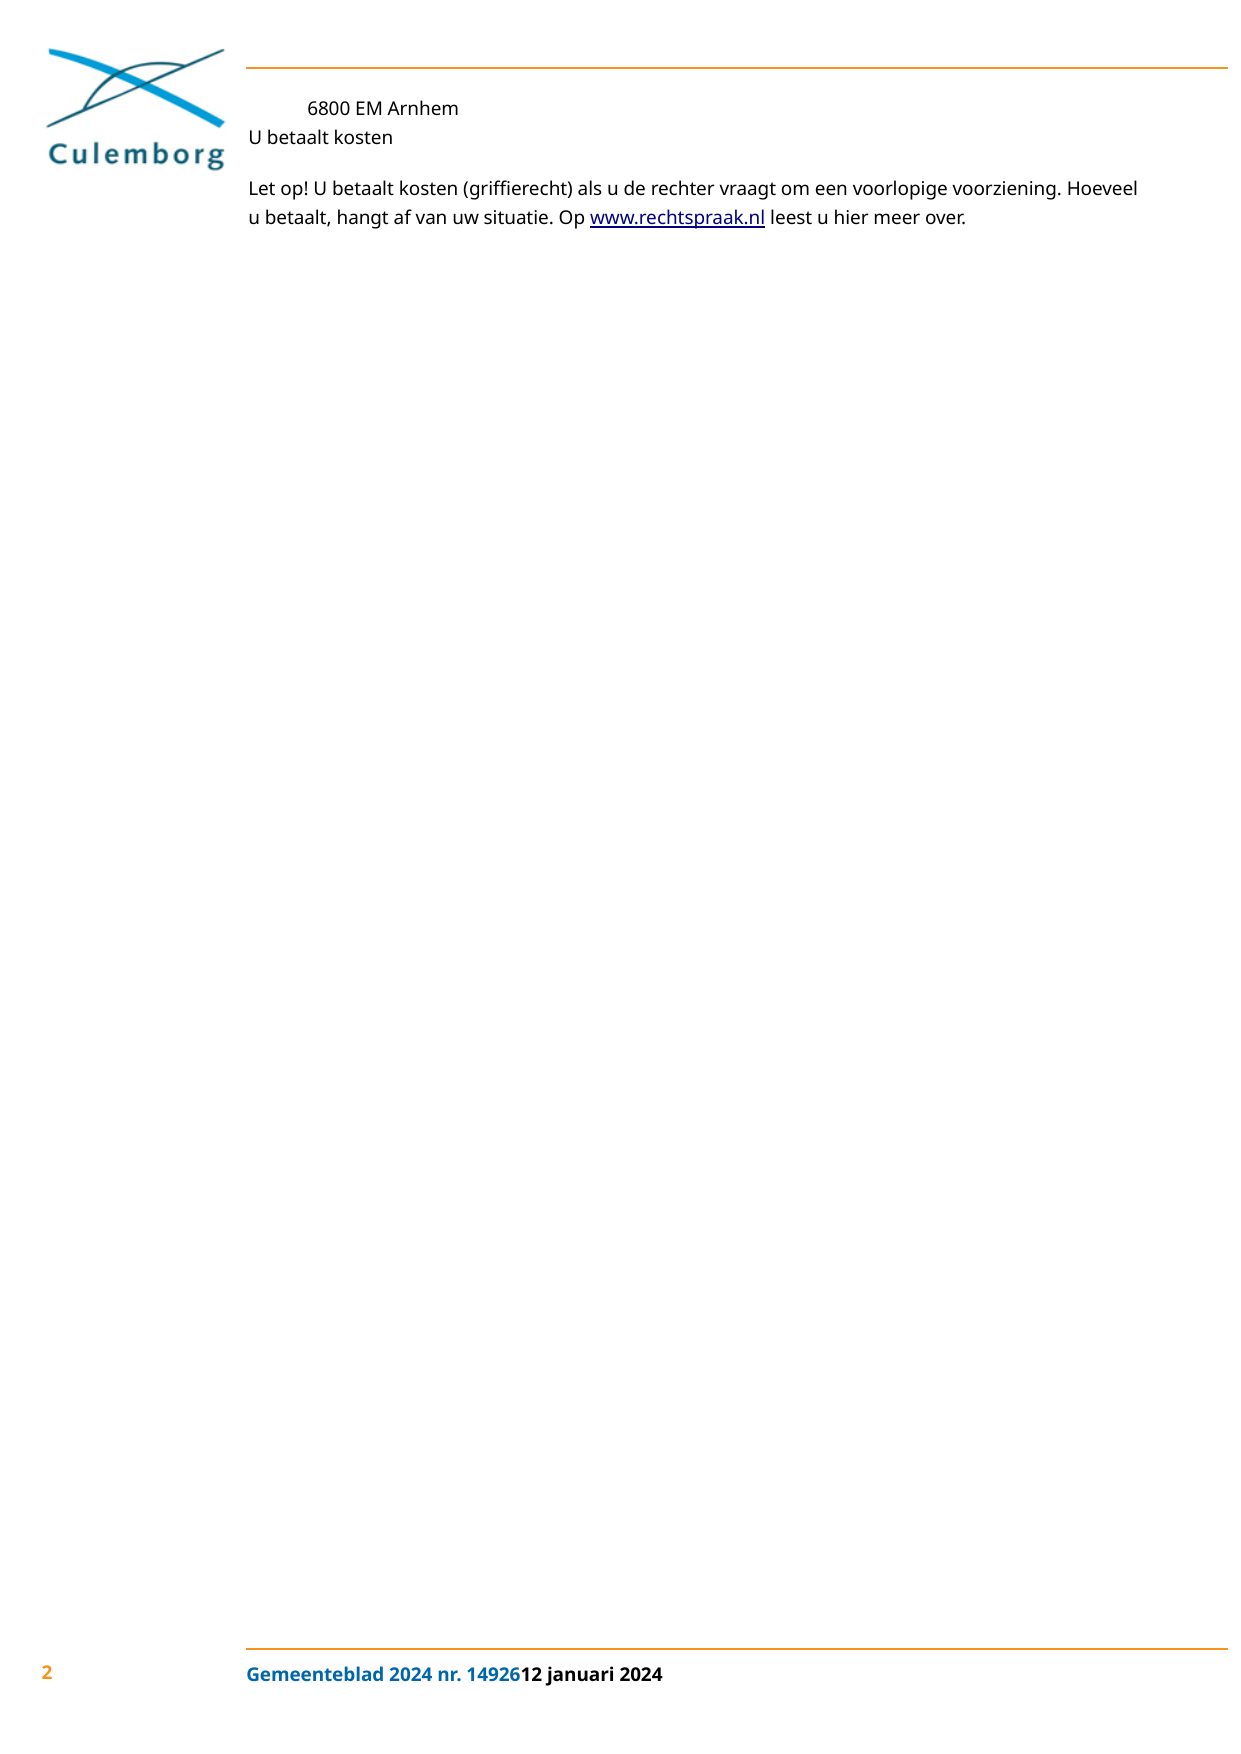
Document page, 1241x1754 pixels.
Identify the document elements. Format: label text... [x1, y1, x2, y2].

text Let op! U betaalt kosten (griffierecht) als u de rechter vraagt om een voorlopige voorziening. Hoeveel u betaalt, hangt af van uw situatie. Op www.rechtspraak.nl leest u hier meer over. [248, 175, 1152, 230]
picture [41, 47, 231, 172]
list 6800 EM Arnhem [248, 95, 1152, 121]
text U betaalt kosten [248, 124, 1152, 150]
